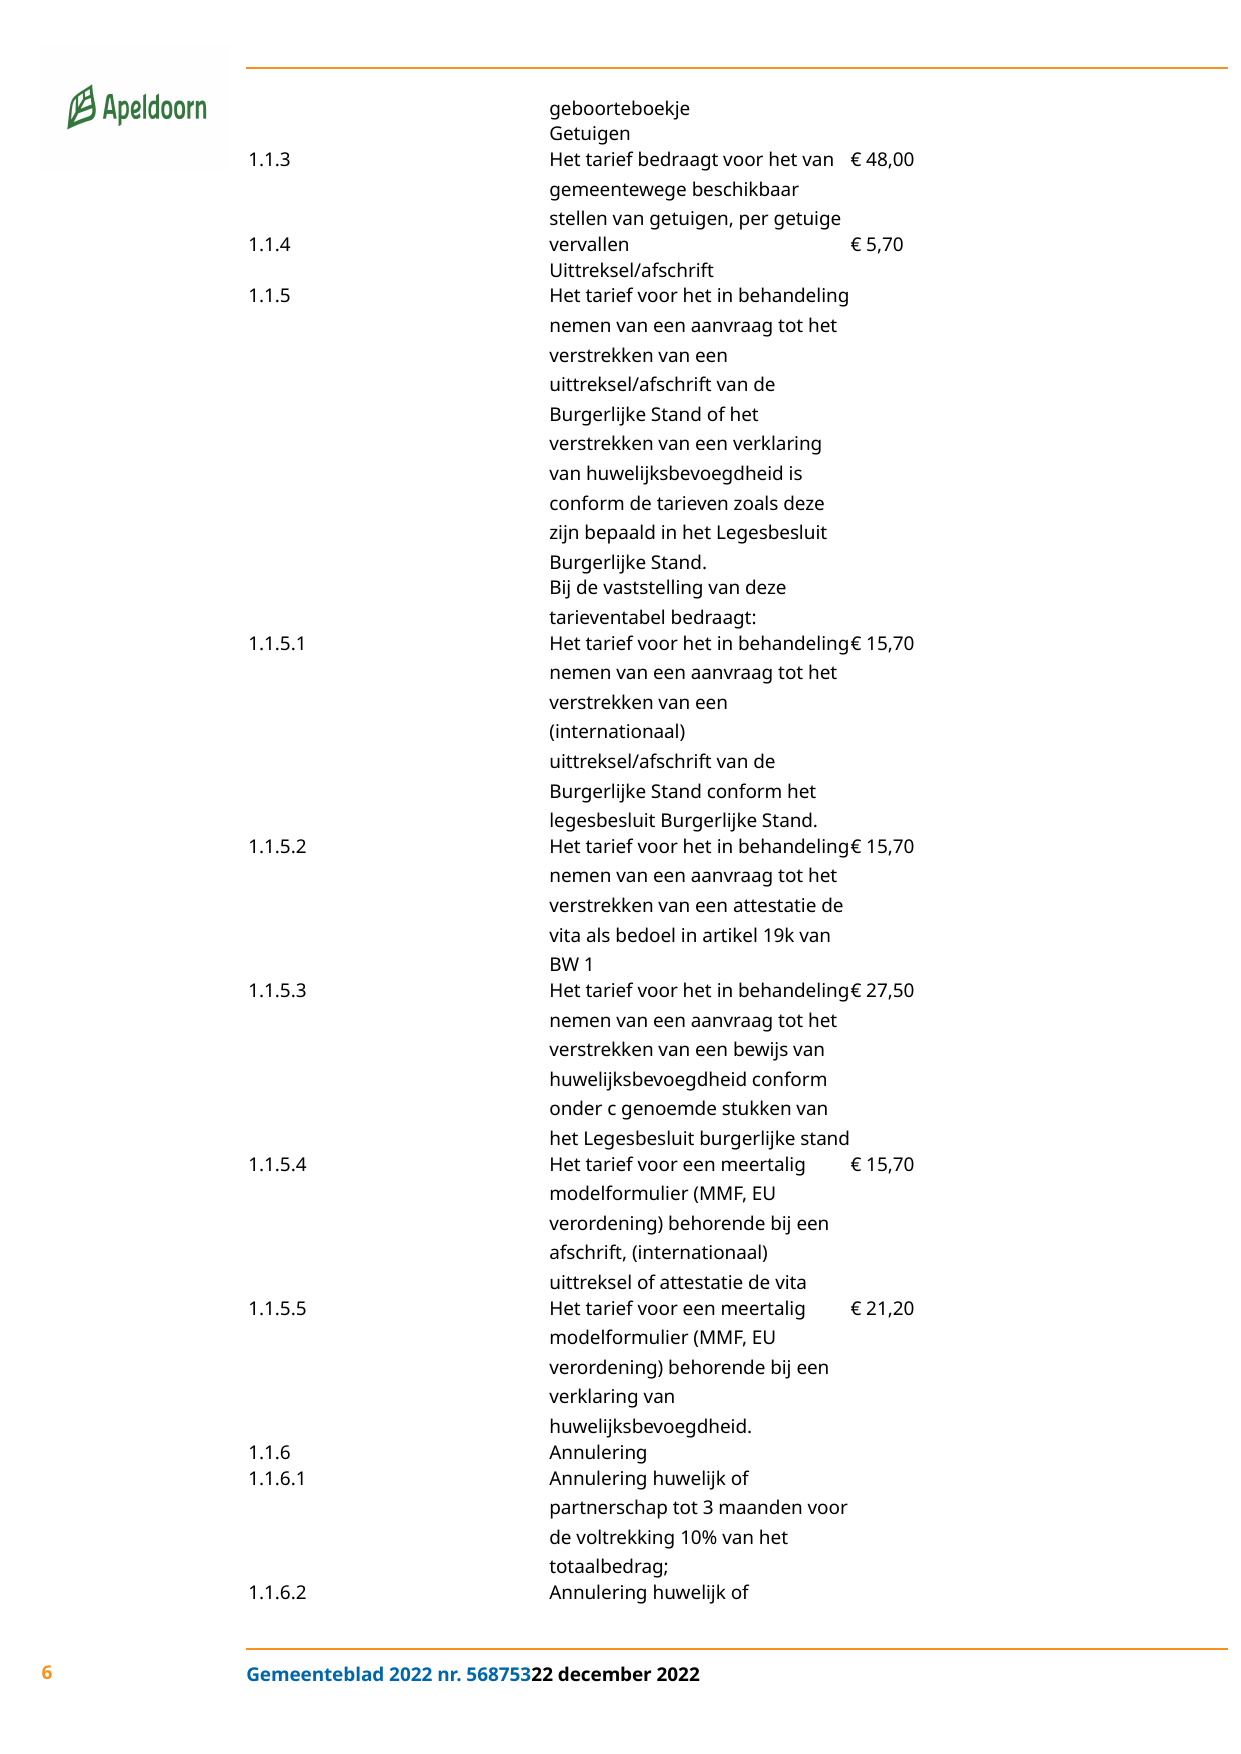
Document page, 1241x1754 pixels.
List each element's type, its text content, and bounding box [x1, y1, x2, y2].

table_cell geboorteboekje [549, 95, 850, 121]
table_cell € 15,70 [850, 833, 1152, 977]
picture [41, 47, 231, 172]
table_cell [248, 575, 549, 630]
table_cell [850, 1579, 1152, 1605]
table_cell 1.1.6 [248, 1439, 549, 1465]
table_cell 1.1.4 [248, 231, 549, 257]
table_cell Annulering [549, 1439, 850, 1465]
table_cell 1.1.3 [248, 146, 549, 231]
table_cell 1.1.5 [248, 283, 549, 574]
table_cell Het tarief voor het in behandeling nemen van een aanvraag tot het verstrekken van een attestatie de vita als bedoel in artikel 19k van BW 1 [549, 833, 850, 977]
table_cell € 27,50 [850, 977, 1152, 1151]
table_cell [248, 257, 549, 283]
table_cell € 15,70 [850, 1151, 1152, 1295]
table_cell Het tarief voor het in behandeling nemen van een aanvraag tot het verstrekken van een uittreksel/afschrift van de Burgerlijke Stand of het verstrekken van een verklaring van huwelijksbevoegdheid is conform de tarieven zoals deze zijn bepaald in het Legesbesluit Burgerlijke Stand. [549, 283, 850, 574]
table_cell € 5,70 [850, 231, 1152, 257]
table_cell 1.1.6.1 [248, 1465, 549, 1579]
table_cell € 48,00 [850, 146, 1152, 231]
table_cell Het tarief voor het in behandeling nemen van een aanvraag tot het verstrekken van een bewijs van huwelijksbevoegdheid conform onder c genoemde stukken van het Legesbesluit burgerlijke stand [549, 977, 850, 1151]
table_cell 1.1.5.5 [248, 1295, 549, 1439]
table_cell Getuigen [549, 121, 850, 146]
table_cell [850, 1439, 1152, 1465]
table_cell [850, 95, 1152, 121]
table_cell [850, 121, 1152, 146]
table_cell [850, 1465, 1152, 1579]
table_cell [248, 95, 549, 121]
table_cell Het tarief bedraagt voor het van gemeentewege beschikbaar stellen van getuigen, per getuige [549, 146, 850, 231]
table_cell € 15,70 [850, 630, 1152, 833]
table_cell 1.1.5.4 [248, 1151, 549, 1295]
table_cell 1.1.5.3 [248, 977, 549, 1151]
table_cell vervallen [549, 231, 850, 257]
table_cell Uittreksel/afschrift [549, 257, 850, 283]
table_cell Bij de vaststelling van deze tarieventabel bedraagt: [549, 575, 850, 630]
table_cell Annulering huwelijk of [549, 1579, 850, 1605]
table_cell 1.1.6.2 [248, 1579, 549, 1605]
table_cell [850, 257, 1152, 283]
table_cell Het tarief voor een meertalig modelformulier (MMF, EU verordening) behorende bij een verklaring van huwelijksbevoegdheid. [549, 1295, 850, 1439]
table_cell € 21,20 [850, 1295, 1152, 1439]
table_cell [850, 575, 1152, 630]
table_cell Annulering huwelijk of partnerschap tot 3 maanden voor de voltrekking 10% van het totaalbedrag; [549, 1465, 850, 1579]
table_cell 1.1.5.2 [248, 833, 549, 977]
table_cell Het tarief voor een meertalig modelformulier (MMF, EU verordening) behorende bij een afschrift, (internationaal) uittreksel of attestatie de vita [549, 1151, 850, 1295]
table_cell [248, 121, 549, 146]
table_cell Het tarief voor het in behandeling nemen van een aanvraag tot het verstrekken van een (internationaal) uittreksel/afschrift van de Burgerlijke Stand conform het legesbesluit Burgerlijke Stand. [549, 630, 850, 833]
table_cell [850, 283, 1152, 574]
table_cell 1.1.5.1 [248, 630, 549, 833]
